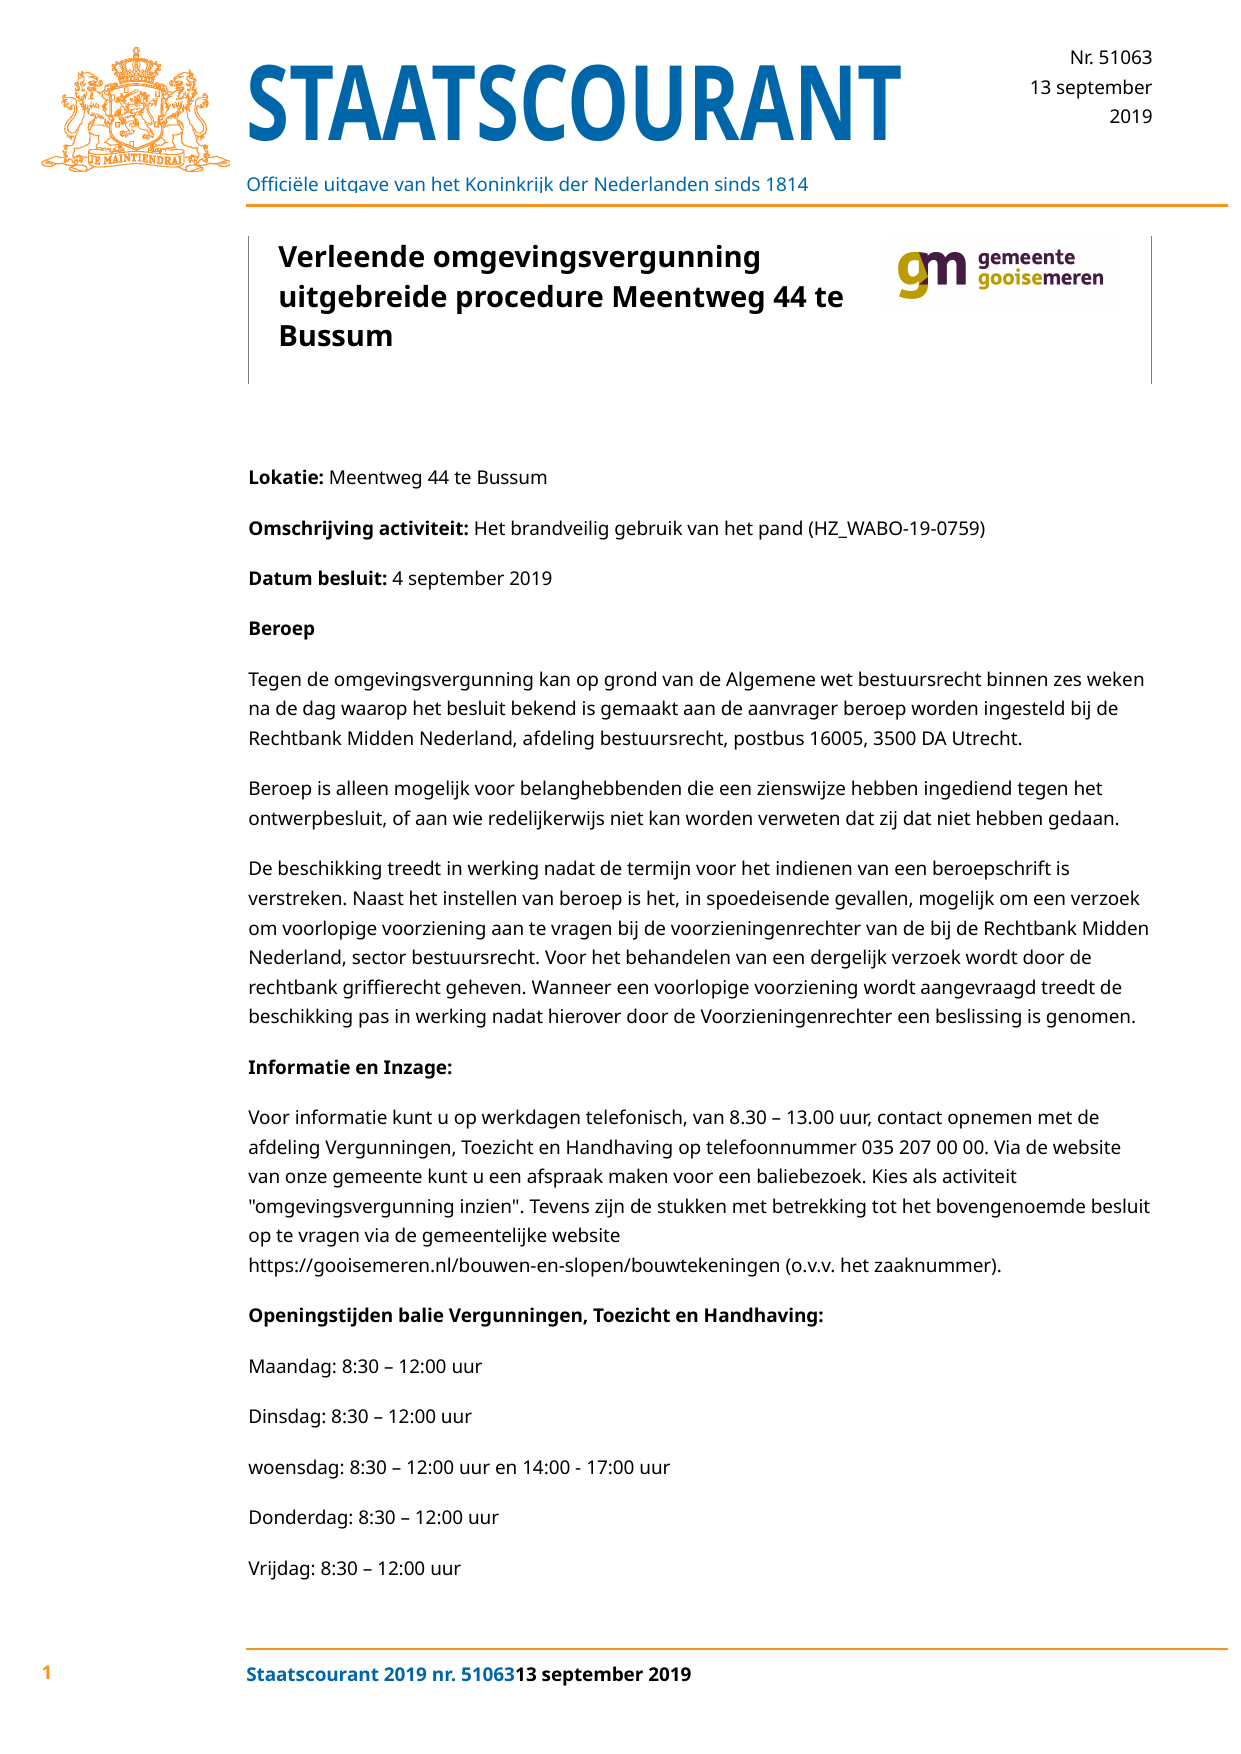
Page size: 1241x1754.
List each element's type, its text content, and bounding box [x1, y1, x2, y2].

text De beschikking treedt in werking nadat de termijn voor het indienen van een beroepschrift is verstreken. Naast het instellen van beroep is het, in spoedeisende gevallen, mogelijk om een verzoek om voorlopige voorziening aan te vragen bij de voorzieningenrechter van de bij de Rechtbank Midden Nederland, sector bestuursrecht. Voor het behandelen van een dergelijk verzoek wordt door de rechtbank griffierecht geheven. Wanneer een voorlopige voorziening wordt aangevraagd treedt de beschikking pas in werking nadat hierover door de Voorzieningenrechter een beslissing is genomen. [248, 856, 1152, 1029]
text Beroep [248, 616, 1152, 641]
text Vrijdag: 8:30 – 12:00 uur [248, 1555, 1152, 1581]
table_header [850, 236, 1151, 384]
text Omschrijving activiteit: Het brandveilig gebruik van het pand (HZ_WABO-19-0759) [248, 515, 1152, 541]
table_header Verleende omgevingsvergunning uitgebreide procedure Meentweg 44 te Bussum [249, 236, 850, 384]
picture [41, 47, 231, 172]
text Tegen de omgevingsvergunning kan op grond van de Algemene wet bestuursrecht binnen zes weken na de dag waarop het besluit bekend is gemaakt aan de aanvrager beroep worden ingesteld bij de Rechtbank Midden Nederland, afdeling bestuursrecht, postbus 16005, 3500 DA Utrecht. [248, 666, 1152, 751]
text woensdag: 8:30 – 12:00 uur en 14:00 - 17:00 uur [248, 1454, 1152, 1480]
text Lokatie: Meentweg 44 te Bussum [248, 464, 1152, 490]
text Datum besluit: 4 september 2019 [248, 565, 1152, 591]
text Dinsdag: 8:30 – 12:00 uur [248, 1403, 1152, 1429]
text Informatie en Inzage: [248, 1054, 1152, 1080]
text Beroep is alleen mogelijk voor belanghebbenden die een zienswijze hebben ingediend tegen het ontwerpbesluit, of aan wie redelijkerwijs niet kan worden verweten dat zij dat niet hebben gedaan. [248, 776, 1152, 831]
picture [882, 236, 1119, 315]
text Maandag: 8:30 – 12:00 uur [248, 1353, 1152, 1379]
text Voor informatie kunt u op werkdagen telefonisch, van 8.30 – 13.00 uur, contact opnemen met de afdeling Vergunningen, Toezicht en Handhaving op telefoonnummer 035 207 00 00. Via de website van onze gemeente kunt u een afspraak maken voor een baliebezoek. Kies als activiteit "omgevingsvergunning inzien". Tevens zijn de stukken met betrekking tot het bovengenoemde besluit op te vragen via de gemeentelijke website https://gooisemeren.nl/bouwen-en-slopen/bouwtekeningen (o.v.v. het zaaknummer). [248, 1104, 1152, 1278]
text Openingstijden balie Vergunningen, Toezicht en Handhaving: [248, 1303, 1152, 1328]
text Donderdag: 8:30 – 12:00 uur [248, 1504, 1152, 1530]
